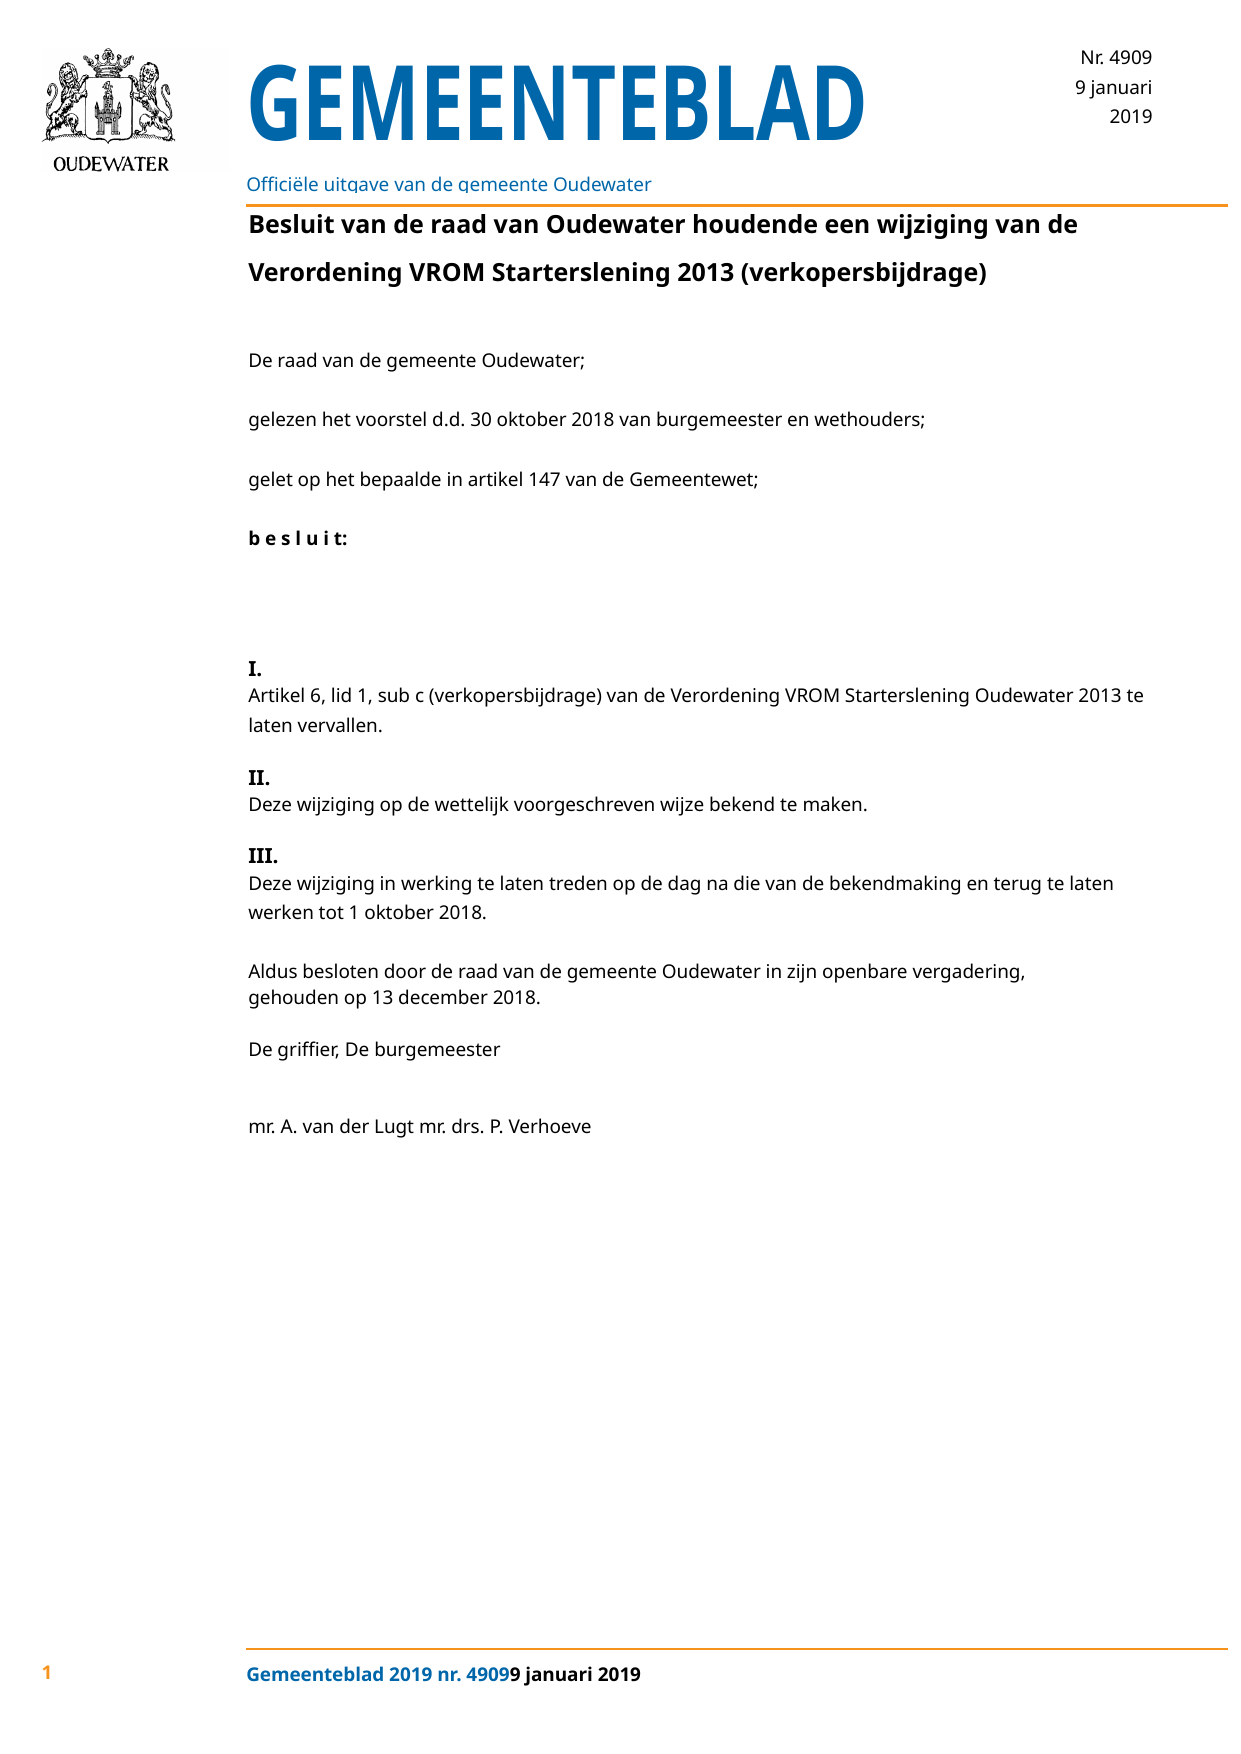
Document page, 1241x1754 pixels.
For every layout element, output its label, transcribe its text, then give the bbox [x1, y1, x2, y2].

text gehouden op 13 december 2018. [248, 984, 1152, 1010]
text De griffier, De burgemeester [248, 1036, 1152, 1062]
text Deze wijziging in werking te laten treden op de dag na die van de bekendmaking en terug te laten werken tot 1 oktober 2018. [248, 870, 1152, 925]
picture [41, 47, 231, 172]
text Deze wijziging op de wettelijk voorgeschreven wijze bekend te maken. [248, 791, 1152, 817]
text III. [248, 842, 1152, 870]
text I. [248, 654, 1152, 683]
text gelet op het bepaalde in artikel 147 van de Gemeentewet; [248, 466, 1152, 492]
text Aldus besloten door de raad van de gemeente Oudewater in zijn openbare vergadering, [248, 959, 1152, 984]
text gelezen het voorstel d.d. 30 oktober 2018 van burgemeester en wethouders; [248, 407, 1152, 432]
text De raad van de gemeente Oudewater; [248, 347, 1152, 373]
text mr. A. van der Lugt mr. drs. P. Verhoeve [248, 1113, 1152, 1139]
text II. [248, 763, 1152, 791]
text Artikel 6, lid 1, sub c (verkopersbijdrage) van de Verordening VROM Starterslening Oudewater 2013 te laten vervallen. [248, 683, 1152, 738]
text Besluit van de raad van Oudewater houdende een wijziging van de Verordening VROM Starterslening 2013 (verkopersbijdrage) [248, 207, 1152, 288]
text b e s l u i t: [248, 525, 1152, 551]
